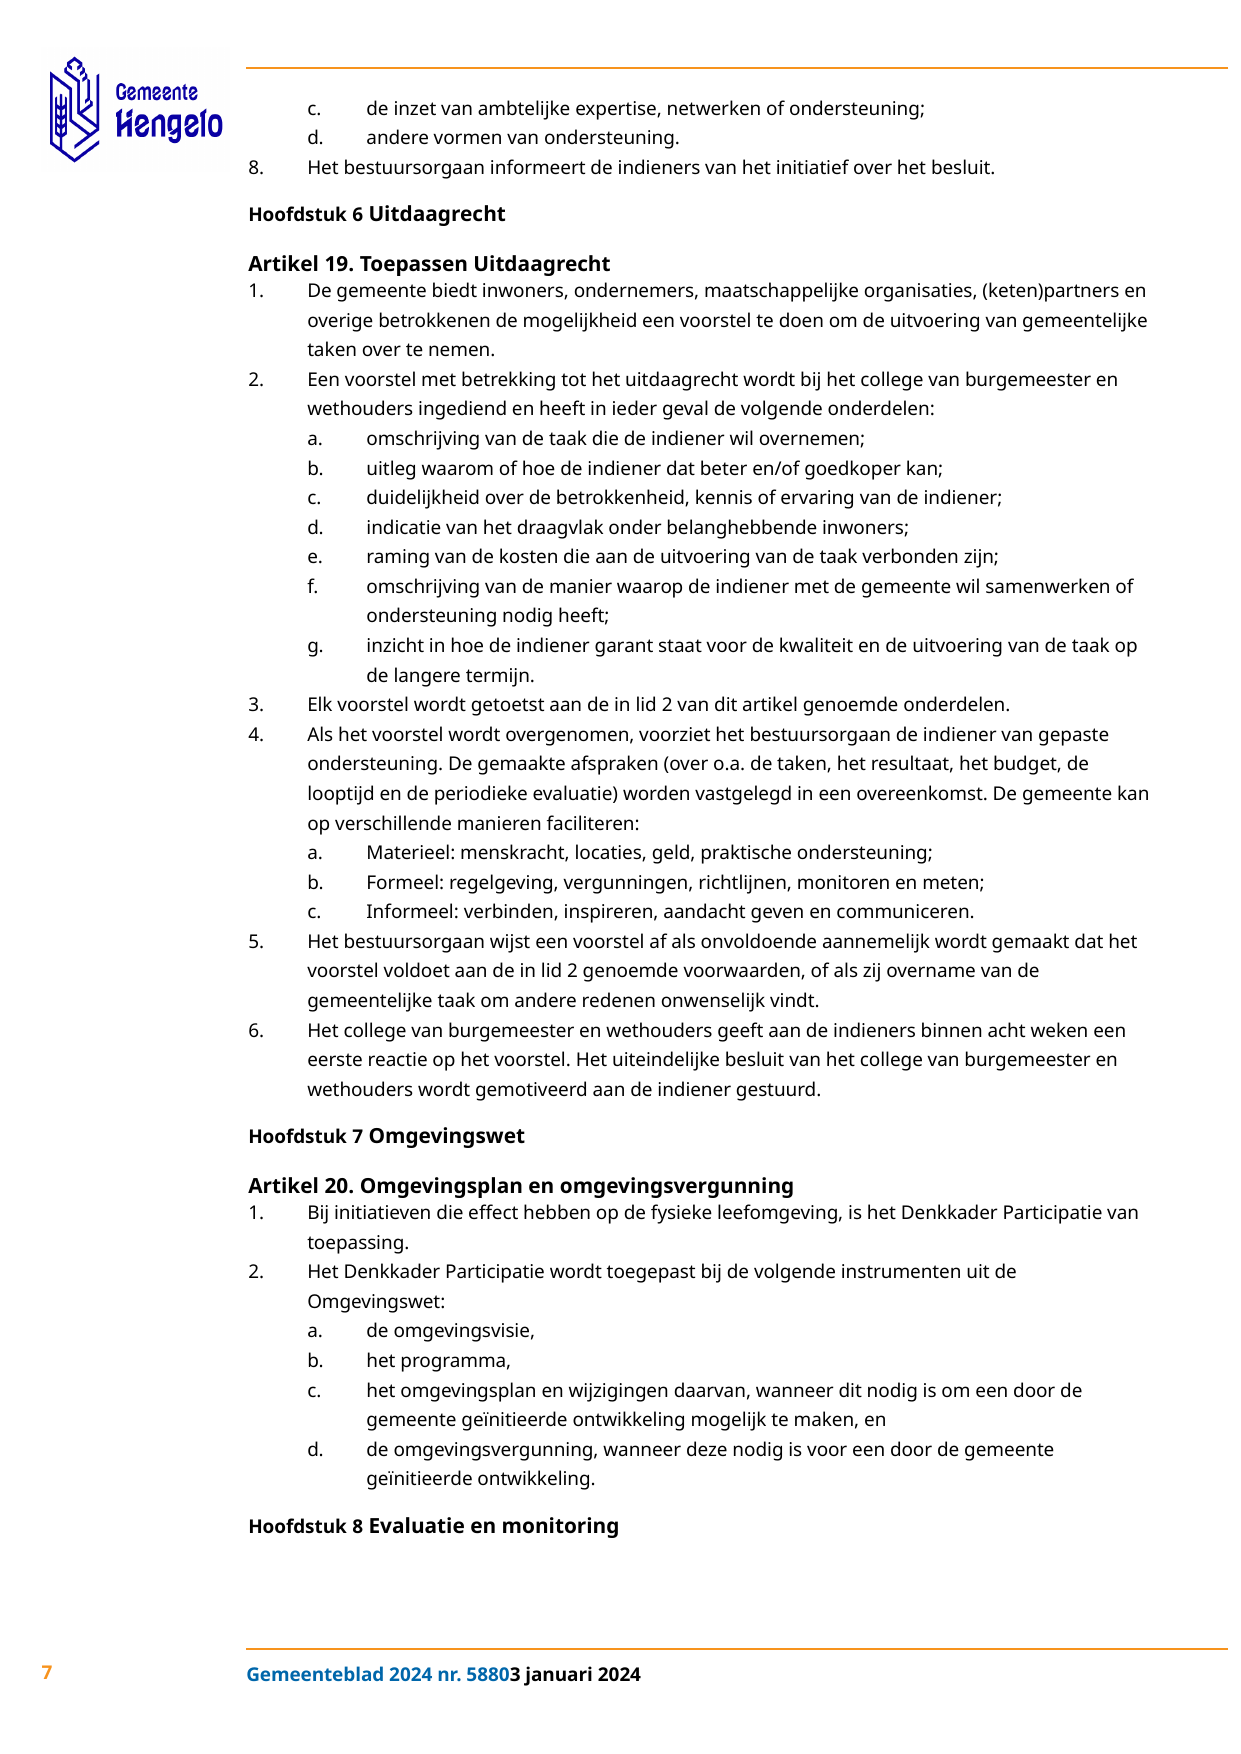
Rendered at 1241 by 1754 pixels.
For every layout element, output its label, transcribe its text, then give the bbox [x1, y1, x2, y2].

list duidelijkheid over de betrokkenheid, kennis of ervaring van de indiener; [307, 484, 1152, 510]
list Een voorstel met betrekking tot het uitdaagrecht wordt bij het college van burgemeester en wethouders ingediend en heeft in ieder geval de volgende onderdelen: [248, 366, 1152, 421]
list raming van de kosten die aan de uitvoering van de taak verbonden zijn; [307, 543, 1152, 569]
picture [41, 47, 231, 172]
list Het college van burgemeester en wethouders geeft aan de indieners binnen acht weken een eerste reactie op het voorstel. Het uiteindelijke besluit van het college van burgemeester en wethouders wordt gemotiveerd aan de indiener gestuurd. [248, 1017, 1152, 1102]
list De gemeente biedt inwoners, ondernemers, maatschappelijke organisaties, (keten)partners en overige betrokkenen de mogelijkheid een voorstel te doen om de uitvoering van gemeentelijke taken over te nemen. [248, 277, 1152, 362]
list het programma, [307, 1347, 1152, 1373]
text Hoofdstuk 6 Uitdaagrecht [248, 199, 1152, 228]
text Hoofdstuk 7 Omgevingswet [248, 1122, 1152, 1150]
list omschrijving van de manier waarop de indiener met de gemeente wil samenwerken of ondersteuning nodig heeft; [307, 573, 1152, 628]
list Informeel: verbinden, inspireren, aandacht geven en communiceren. [307, 898, 1152, 924]
list Het Denkkader Participatie wordt toegepast bij de volgende instrumenten uit de Omgevingswet: [248, 1258, 1152, 1314]
text Artikel 19. Toepassen Uitdaagrecht [248, 249, 1152, 277]
list uitleg waarom of hoe de indiener dat beter en/of goedkoper kan; [307, 455, 1152, 481]
text Hoofdstuk 8 Evaluatie en monitoring [248, 1511, 1152, 1540]
list de omgevingsvisie, [307, 1318, 1152, 1343]
list het omgevingsplan en wijzigingen daarvan, wanneer dit nodig is om een door de gemeente geïnitieerde ontwikkeling mogelijk te maken, en [307, 1377, 1152, 1432]
text Artikel 20. Omgevingsplan en omgevingsvergunning [248, 1171, 1152, 1199]
list Als het voorstel wordt overgenomen, voorziet het bestuursorgaan de indiener van gepaste ondersteuning. De gemaakte afspraken (over o.a. de taken, het resultaat, het budget, de looptijd en de periodieke evaluatie) worden vastgelegd in een overeenkomst. De gemeente kan op verschillende manieren faciliteren: [248, 721, 1152, 836]
list de omgevingsvergunning, wanneer deze nodig is voor een door de gemeente geïnitieerde ontwikkeling. [307, 1436, 1152, 1491]
list omschrijving van de taak die de indiener wil overnemen; [307, 425, 1152, 451]
list Het bestuursorgaan informeert de indieners van het initiatief over het besluit. [248, 154, 1152, 180]
list Bij initiatieven die effect hebben op de fysieke leefomgeving, is het Denkkader Participatie van toepassing. [248, 1199, 1152, 1255]
list Materieel: menskracht, locaties, geld, praktische ondersteuning; [307, 839, 1152, 865]
list Formeel: regelgeving, vergunningen, richtlijnen, monitoren en meten; [307, 869, 1152, 895]
list inzicht in hoe de indiener garant staat voor de kwaliteit en de uitvoering van de taak op de langere termijn. [307, 632, 1152, 688]
list andere vormen van ondersteuning. [307, 124, 1152, 150]
list Het bestuursorgaan wijst een voorstel af als onvoldoende aannemelijk wordt gemaakt dat het voorstel voldoet aan de in lid 2 genoemde voorwaarden, of als zij overname van de gemeentelijke taak om andere redenen onwenselijk vindt. [248, 928, 1152, 1013]
list de inzet van ambtelijke expertise, netwerken of ondersteuning; [307, 95, 1152, 121]
list Elk voorstel wordt getoetst aan de in lid 2 van dit artikel genoemde onderdelen. [248, 691, 1152, 717]
list indicatie van het draagvlak onder belanghebbende inwoners; [307, 514, 1152, 540]
